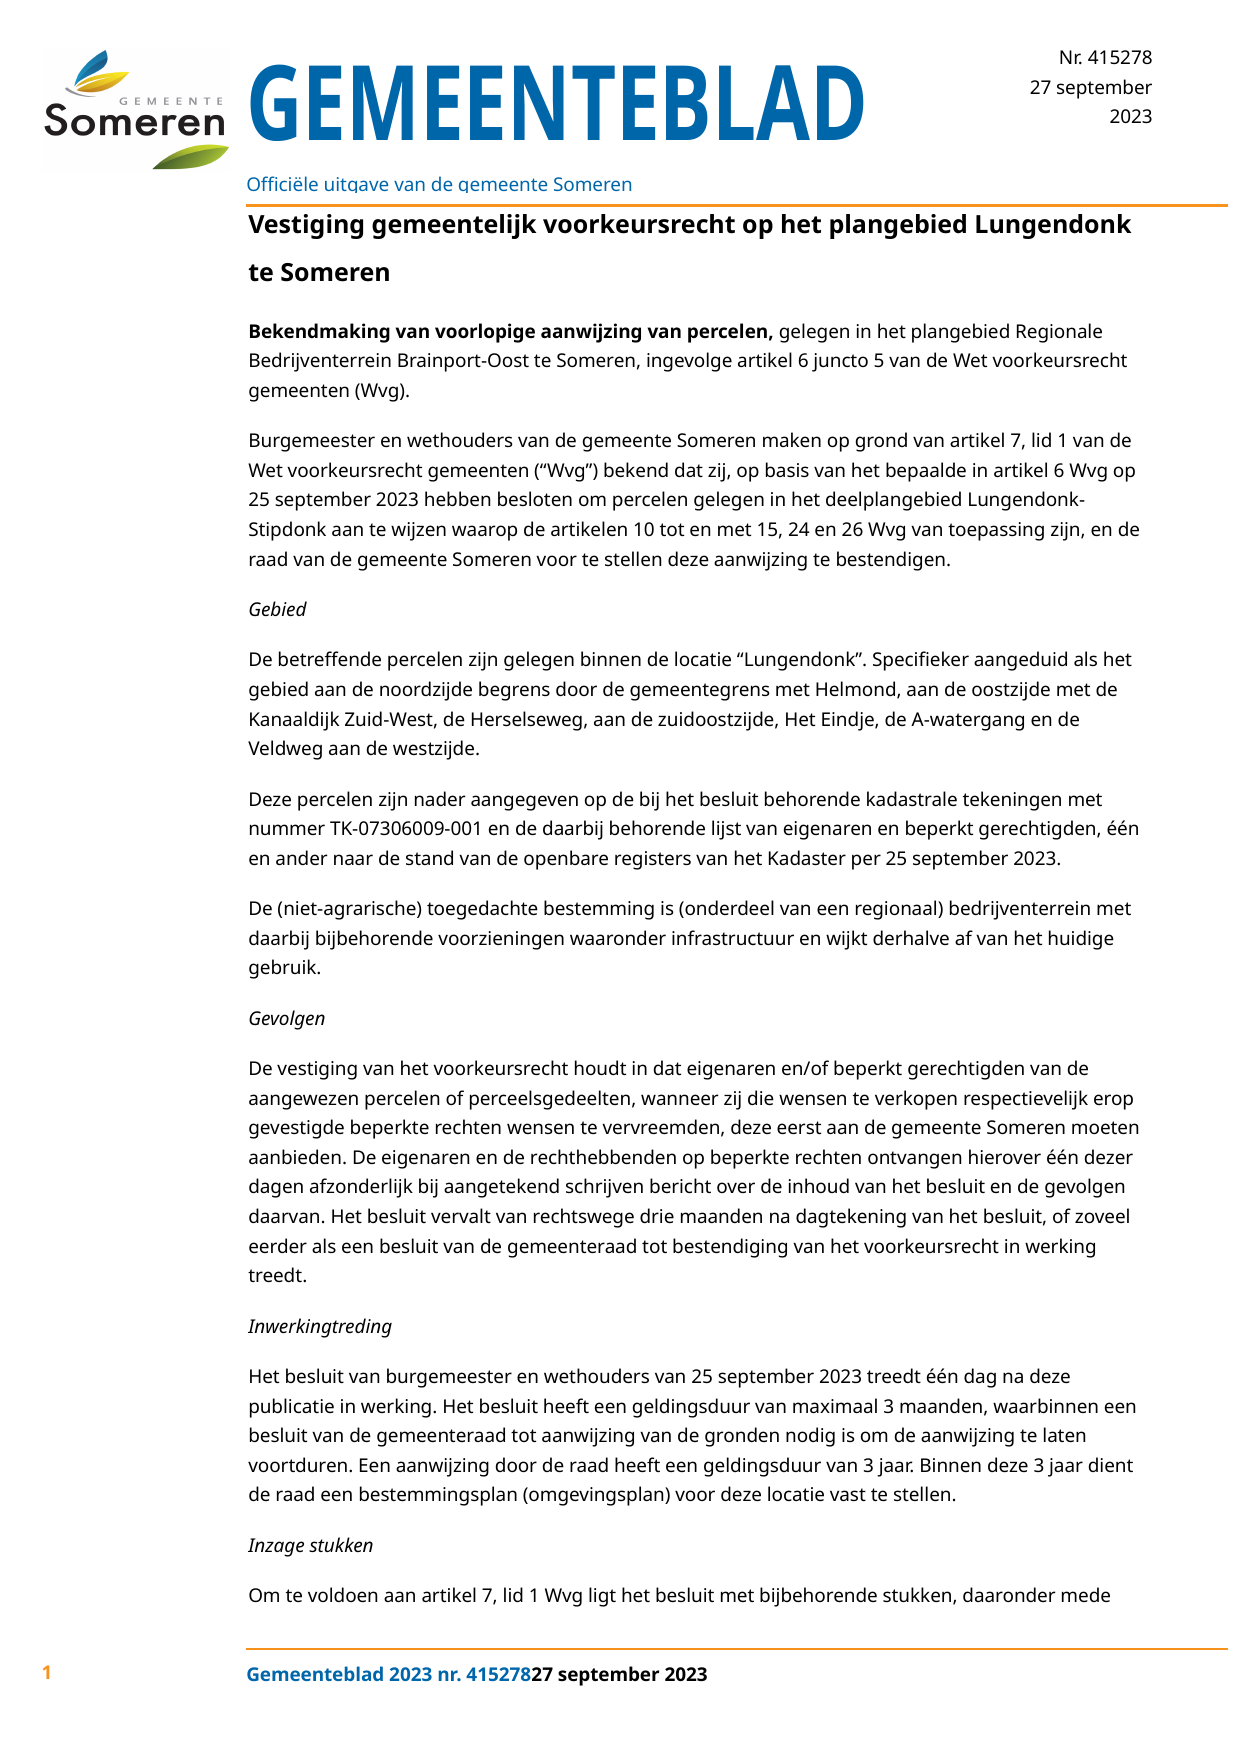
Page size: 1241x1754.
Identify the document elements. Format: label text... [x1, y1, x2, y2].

text De (niet-agrarische) toegedachte bestemming is (onderdeel van een regionaal) bedrijventerrein met daarbij bijbehorende voorzieningen waaronder infrastructuur en wijkt derhalve af van het huidige gebruik. [248, 895, 1152, 980]
text Inwerkingtreding [248, 1313, 1152, 1339]
picture [41, 47, 231, 172]
text Inzage stukken [248, 1532, 1152, 1558]
text Vestiging gemeentelijk voorkeursrecht op het plangebied Lungendonk te Someren [248, 207, 1152, 288]
text Het besluit van burgemeester en wethouders van 25 september 2023 treedt één dag na deze publicatie in werking. Het besluit heeft een geldingsduur van maximaal 3 maanden, waarbinnen een besluit van de gemeenteraad tot aanwijzing van de gronden nodig is om de aanwijzing te laten voortduren. Een aanwijzing door de raad heeft een geldingsduur van 3 jaar. Binnen deze 3 jaar dient de raad een bestemmingsplan (omgevingsplan) voor deze locatie vast te stellen. [248, 1363, 1152, 1507]
text Om te voldoen aan artikel 7, lid 1 Wvg ligt het besluit met bijbehorende stukken, daaronder mede [248, 1582, 1152, 1608]
text Gevolgen [248, 1005, 1152, 1031]
text Deze percelen zijn nader aangegeven op de bij het besluit behorende kadastrale tekeningen met nummer TK-07306009-001 en de daarbij behorende lijst van eigenaren en beperkt gerechtigden, één en ander naar de stand van de openbare registers van het Kadaster per 25 september 2023. [248, 786, 1152, 871]
text De betreffende percelen zijn gelegen binnen de locatie “Lungendonk”. Specifieker aangeduid als het gebied aan de noordzijde begrens door de gemeentegrens met Helmond, aan de oostzijde met de Kanaaldijk Zuid-West, de Herselseweg, aan de zuidoostzijde, Het Eindje, de A-watergang en de Veldweg aan de westzijde. [248, 647, 1152, 761]
text Gebied [248, 596, 1152, 622]
text Bekendmaking van voorlopige aanwijzing van percelen, gelegen in het plangebied Regionale Bedrijventerrein Brainport-Oost te Someren, ingevolge artikel 6 juncto 5 van de Wet voorkeursrecht gemeenten (Wvg). [248, 318, 1152, 403]
text De vestiging van het voorkeursrecht houdt in dat eigenaren en/of beperkt gerechtigden van de aangewezen percelen of perceelsgedeelten, wanneer zij die wensen te verkopen respectievelijk erop gevestigde beperkte rechten wensen te vervreemden, deze eerst aan de gemeente Someren moeten aanbieden. De eigenaren en de rechthebbenden op beperkte rechten ontvangen hierover één dezer dagen afzonderlijk bij aangetekend schrijven bericht over de inhoud van het besluit en de gevolgen daarvan. Het besluit vervalt van rechtswege drie maanden na dagtekening van het besluit, of zoveel eerder als een besluit van de gemeenteraad tot bestendiging van het voorkeursrecht in werking treedt. [248, 1055, 1152, 1288]
text Burgemeester en wethouders van de gemeente Someren maken op grond van artikel 7, lid 1 van de Wet voorkeursrecht gemeenten (“Wvg”) bekend dat zij, op basis van het bepaalde in artikel 6 Wvg op 25 september 2023 hebben besloten om percelen gelegen in het deelplangebied Lungendonk-Stipdonk aan te wijzen waarop de artikelen 10 tot en met 15, 24 en 26 Wvg van toepassing zijn, en de raad van de gemeente Someren voor te stellen deze aanwijzing te bestendigen. [248, 427, 1152, 572]
